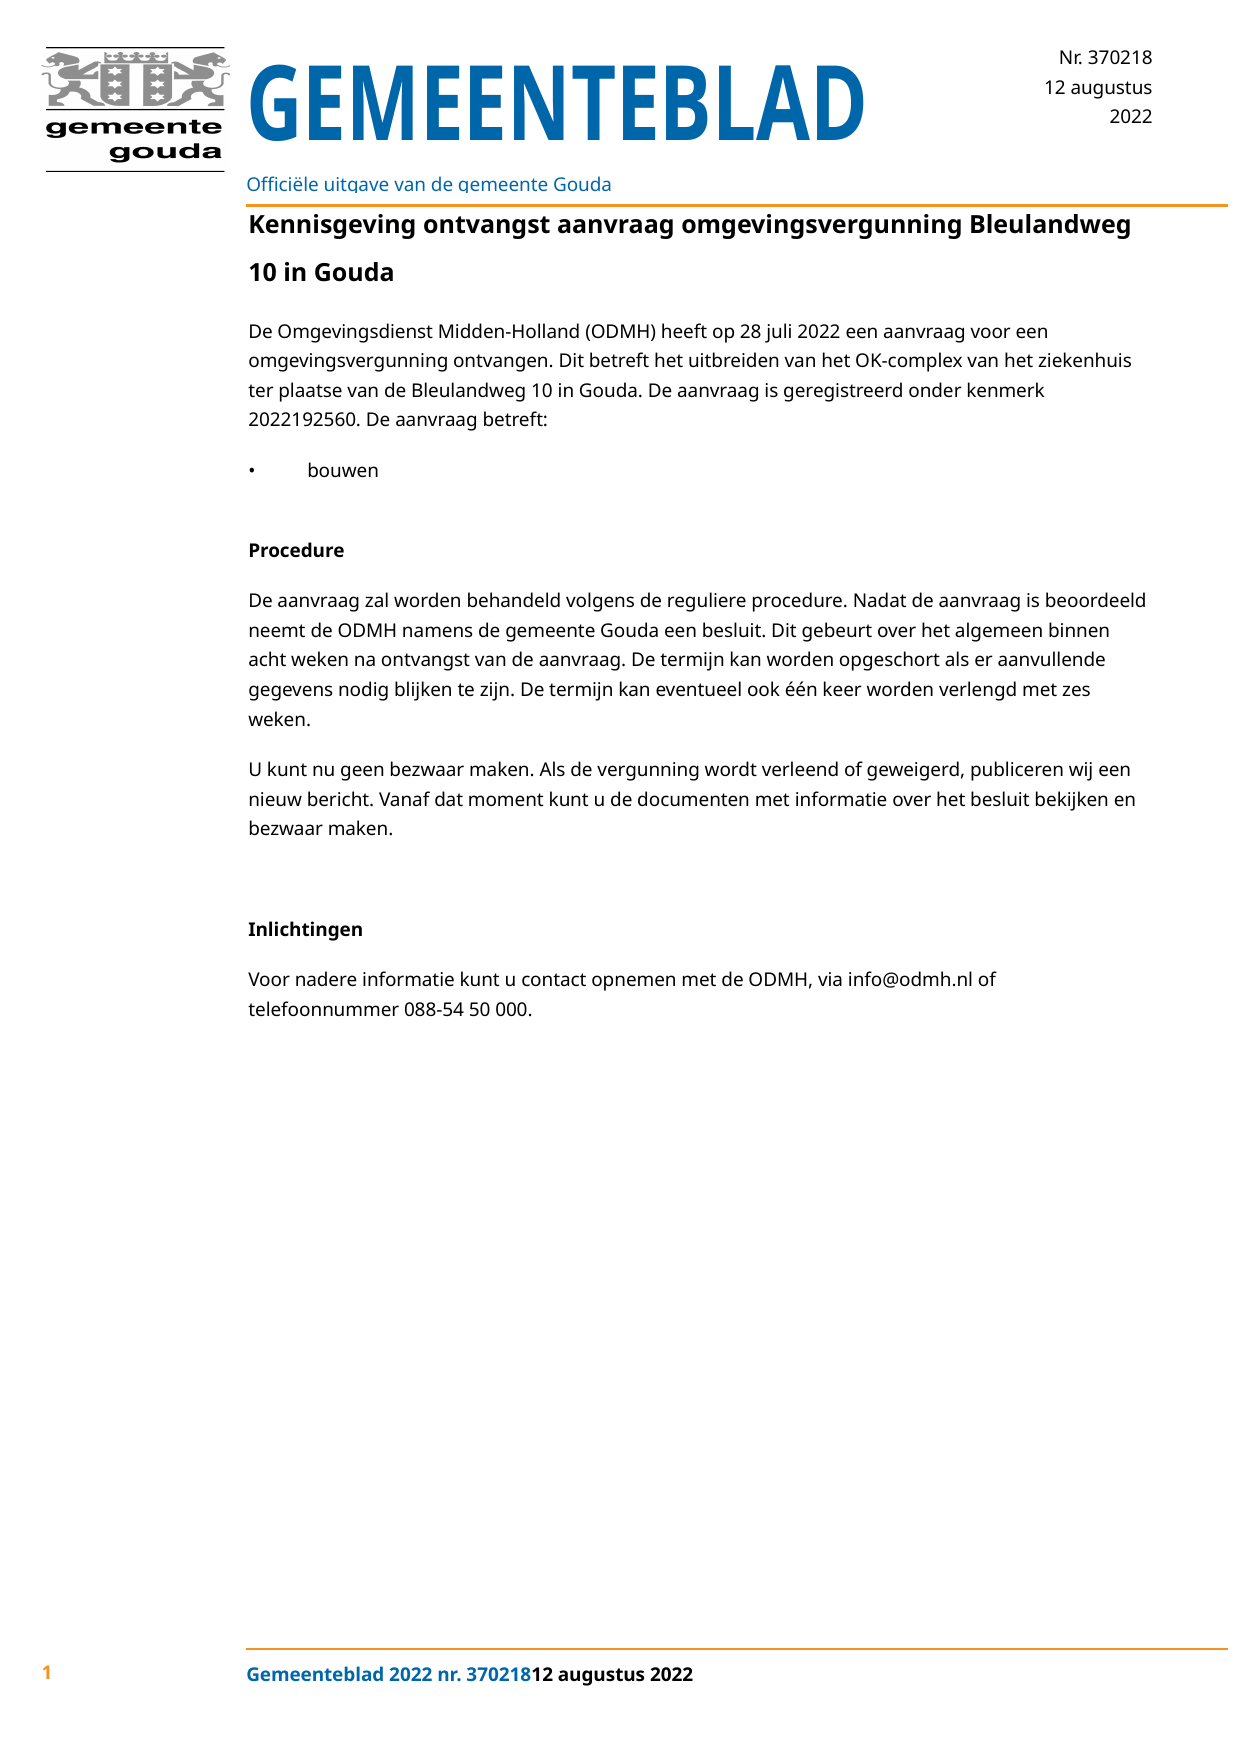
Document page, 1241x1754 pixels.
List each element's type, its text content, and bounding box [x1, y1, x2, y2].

text Inlichtingen [248, 916, 1152, 942]
picture [41, 47, 231, 172]
text Procedure [248, 537, 1152, 563]
text U kunt nu geen bezwaar maken. Als de vergunning wordt verleend of geweigerd, publiceren wij een nieuw bericht. Vanaf dat moment kunt u de documenten met informatie over het besluit bekijken en bezwaar maken. [248, 756, 1152, 841]
text Kennisgeving ontvangst aanvraag omgevingsvergunning Bleulandweg 10 in Gouda [248, 207, 1152, 288]
list bouwen [248, 457, 1152, 483]
text De aanvraag zal worden behandeld volgens de reguliere procedure. Nadat de aanvraag is beoordeeld neemt de ODMH namens de gemeente Gouda een besluit. Dit gebeurt over het algemeen binnen acht weken na ontvangst van de aanvraag. De termijn kan worden opgeschort als er aanvullende gegevens nodig blijken te zijn. De termijn kan eventueel ook één keer worden verlengd met zes weken. [248, 587, 1152, 732]
text De Omgevingsdienst Midden-Holland (ODMH) heeft op 28 juli 2022 een aanvraag voor een omgevingsvergunning ontvangen. Dit betreft het uitbreiden van het OK-complex van het ziekenhuis ter plaatse van de Bleulandweg 10 in Gouda. De aanvraag is geregistreerd onder kenmerk 2022192560. De aanvraag betreft: [248, 318, 1152, 432]
text Voor nadere informatie kunt u contact opnemen met de ODMH, via info@odmh.nl of telefoonnummer 088-54 50 000. [248, 967, 1152, 1022]
